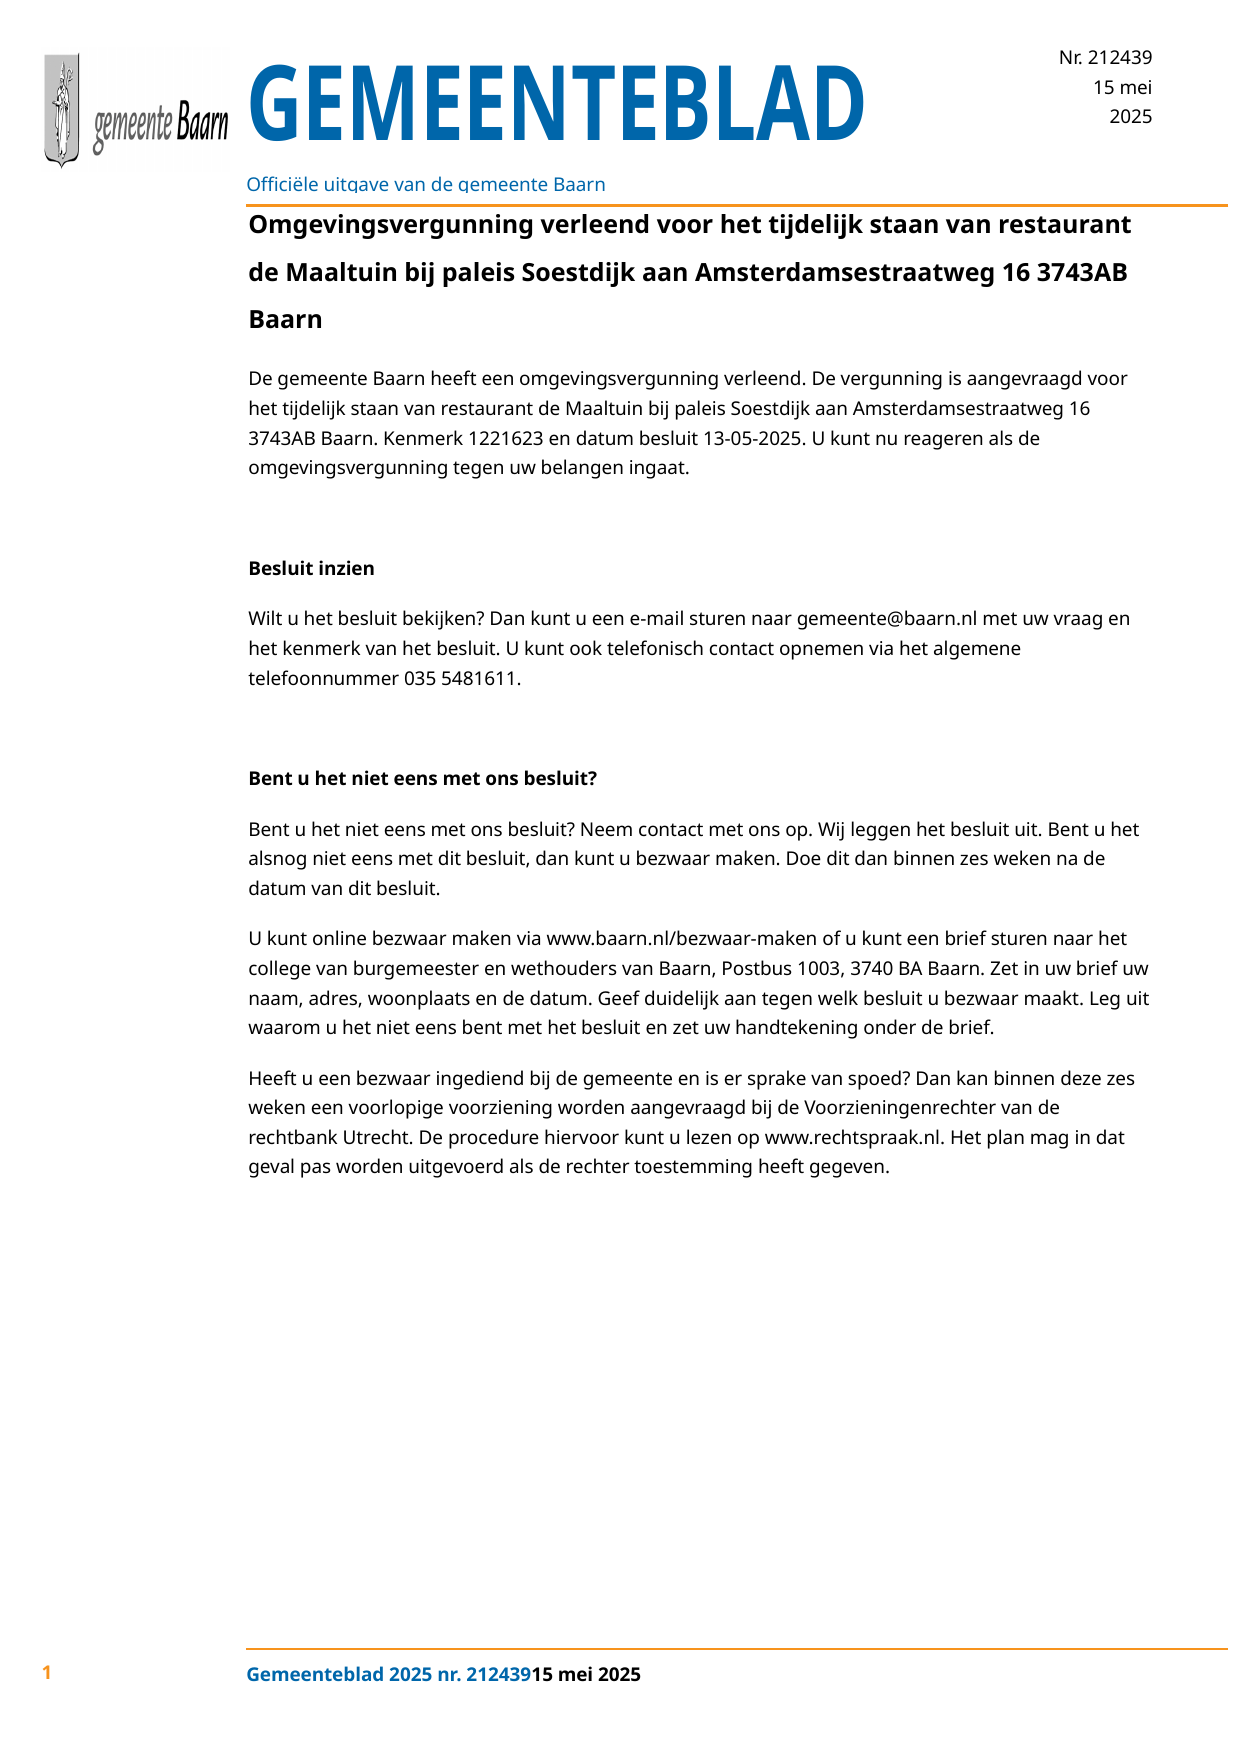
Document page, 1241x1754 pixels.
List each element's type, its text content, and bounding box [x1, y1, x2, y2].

text U kunt online bezwaar maken via www.baarn.nl/bezwaar-maken of u kunt een brief sturen naar het college van burgemeester en wethouders van Baarn, Postbus 1003, 3740 BA Baarn. Zet in uw brief uw naam, adres, woonplaats en de datum. Geef duidelijk aan tegen welk besluit u bezwaar maakt. Leg uit waarom u het niet eens bent met het besluit en zet uw handtekening onder de brief. [248, 926, 1152, 1040]
text Wilt u het besluit bekijken? Dan kunt u een e-mail sturen naar gemeente@baarn.nl met uw vraag en het kenmerk van het besluit. U kunt ook telefonisch contact opnemen via het algemene telefoonnummer 035 5481611. [248, 606, 1152, 690]
text Bent u het niet eens met ons besluit? Neem contact met ons op. Wij leggen het besluit uit. Bent u het alsnog niet eens met dit besluit, dan kunt u bezwaar maken. Doe dit dan binnen zes weken na de datum van dit besluit. [248, 816, 1152, 901]
text Besluit inzien [248, 555, 1152, 581]
text Heeft u een bezwaar ingediend bij de gemeente en is er sprake van spoed? Dan kan binnen deze zes weken een voorlopige voorziening worden aangevraagd bij de Voorzieningenrechter van de rechtbank Utrecht. De procedure hiervoor kunt u lezen op www.rechtspraak.nl. Het plan mag in dat geval pas worden uitgevoerd als de rechter toestemming heeft gegeven. [248, 1065, 1152, 1179]
text Bent u het niet eens met ons besluit? [248, 766, 1152, 791]
text De gemeente Baarn heeft een omgevingsvergunning verleend. De vergunning is aangevraagd voor het tijdelijk staan van restaurant de Maaltuin bij paleis Soestdijk aan Amsterdamsestraatweg 16 3743AB Baarn. Kenmerk 1221623 en datum besluit 13-05-2025. U kunt nu reageren als de omgevingsvergunning tegen uw belangen ingaat. [248, 366, 1152, 480]
text Omgevingsvergunning verleend voor het tijdelijk staan van restaurant de Maaltuin bij paleis Soestdijk aan Amsterdamsestraatweg 16 3743AB Baarn [248, 207, 1152, 336]
picture [41, 47, 231, 172]
